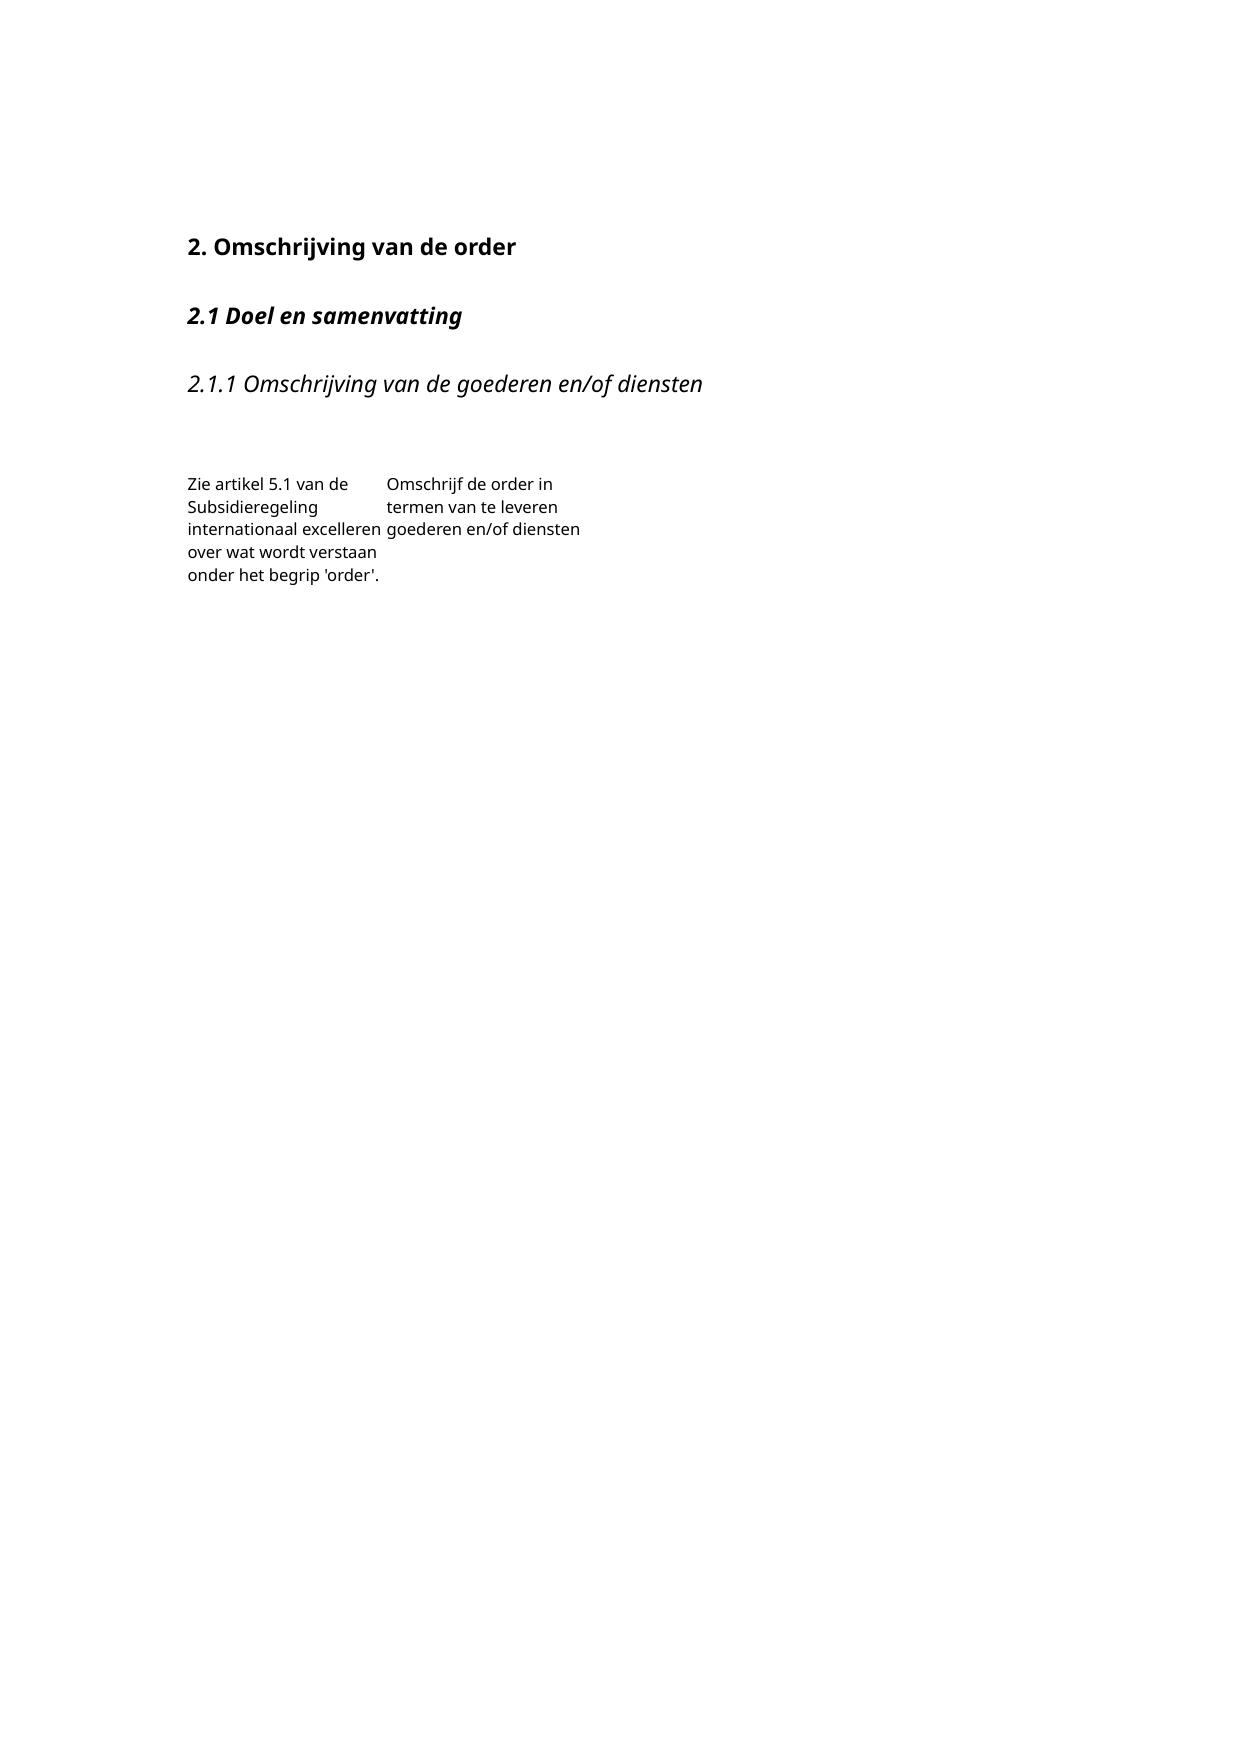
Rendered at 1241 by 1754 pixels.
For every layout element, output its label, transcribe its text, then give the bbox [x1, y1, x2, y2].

text 2.1.1 Omschrijving van de goederen en/of diensten [187, 368, 1053, 400]
table_header Zie artikel 5.1 van de Subsidieregeling internationaal excelleren over wat wordt verstaan onder het begrip 'order'. [188, 473, 386, 616]
table_header Omschrijf de order in termen van te leveren goederen en/of diensten [386, 473, 611, 616]
table_header [611, 473, 1053, 616]
subtitle 2.1 Doel en samenvatting [187, 300, 1053, 331]
subtitle 2. Omschrijving van de order [187, 231, 1053, 262]
